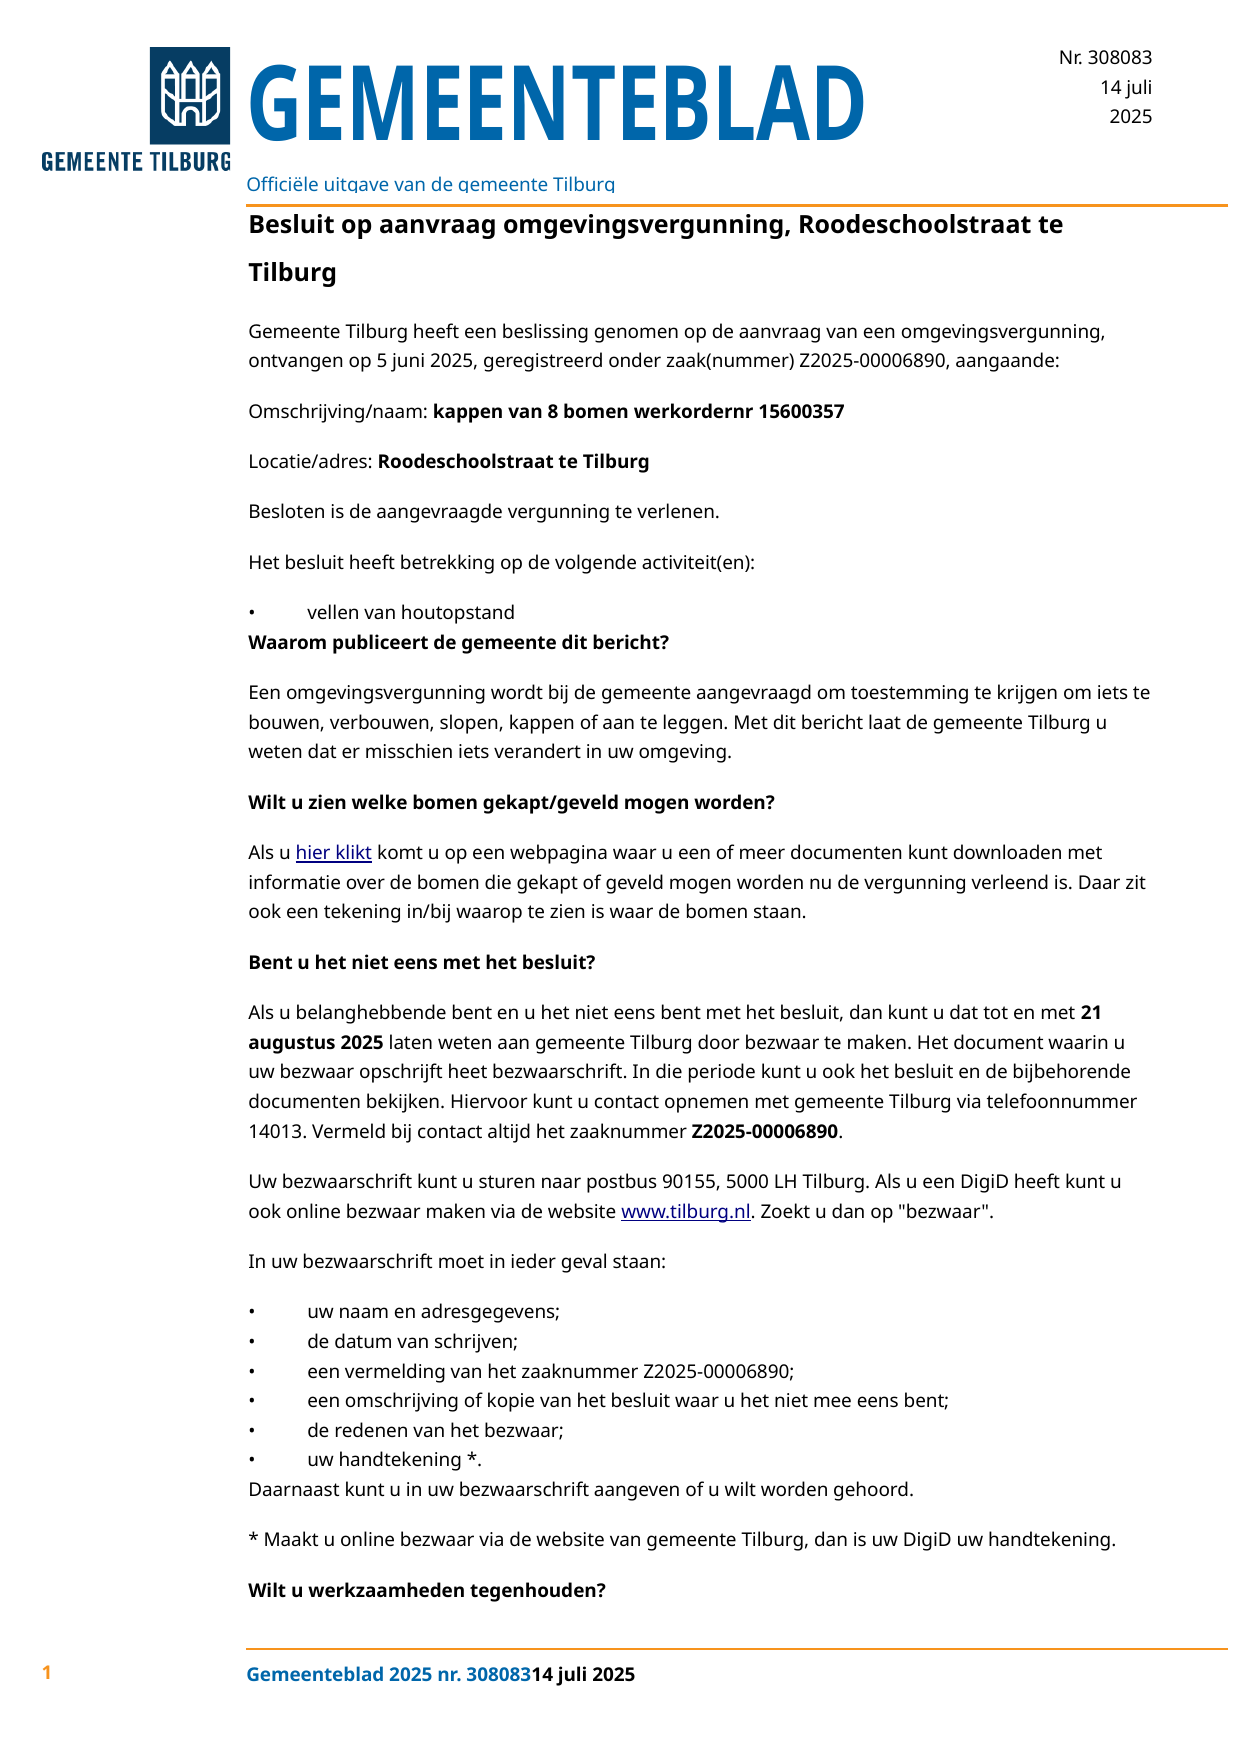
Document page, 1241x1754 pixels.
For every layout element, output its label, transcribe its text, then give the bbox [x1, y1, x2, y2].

text In uw bezwaarschrift moet in ieder geval staan: [248, 1248, 1152, 1274]
text Wilt u werkzaamheden tegenhouden? [248, 1577, 1152, 1603]
list de redenen van het bezwaar; [248, 1417, 1152, 1443]
list uw naam en adresgegevens; [248, 1299, 1152, 1324]
text Wilt u zien welke bomen gekapt/geveld mogen worden? [248, 789, 1152, 815]
list een omschrijving of kopie van het besluit waar u het niet mee eens bent; [248, 1387, 1152, 1413]
text Daarnaast kunt u in uw bezwaarschrift aangeven of u wilt worden gehoord. [248, 1476, 1152, 1502]
list de datum van schrijven; [248, 1328, 1152, 1354]
text Uw bezwaarschrift kunt u sturen naar postbus 90155, 5000 LH Tilburg. Als u een DigiD heeft kunt u ook online bezwaar maken via de website www.tilburg.nl. Zoekt u dan op "bezwaar". [248, 1168, 1152, 1224]
text Het besluit heeft betrekking op de volgende activiteit(en): [248, 549, 1152, 575]
text * Maakt u online bezwaar via de website van gemeente Tilburg, dan is uw DigiD uw handtekening. [248, 1527, 1152, 1552]
text Besloten is de aangevraagde vergunning te verlenen. [248, 499, 1152, 524]
text Gemeente Tilburg heeft een beslissing genomen op de aanvraag van een omgevingsvergunning, ontvangen op 5 juni 2025, geregistreerd onder zaak(nummer) Z2025-00006890, aangaande: [248, 318, 1152, 373]
text Besluit op aanvraag omgevingsvergunning, Roodeschoolstraat te Tilburg [248, 207, 1152, 288]
text Bent u het niet eens met het besluit? [248, 949, 1152, 975]
text Omschrijving/naam: kappen van 8 bomen werkordernr 15600357 [248, 398, 1152, 424]
list een vermelding van het zaaknummer Z2025-00006890; [248, 1358, 1152, 1384]
text Als u hier klikt komt u op een webpagina waar u een of meer documenten kunt downloaden met informatie over de bomen die gekapt of geveld mogen worden nu de vergunning verleend is. Daar zit ook een tekening in/bij waarop te zien is waar de bomen staan. [248, 839, 1152, 924]
text Een omgevingsvergunning wordt bij de gemeente aangevraagd om toestemming te krijgen om iets te bouwen, verbouwen, slopen, kappen of aan te leggen. Met dit bericht laat de gemeente Tilburg u weten dat er misschien iets verandert in uw omgeving. [248, 679, 1152, 764]
text Waarom publiceert de gemeente dit bericht? [248, 629, 1152, 655]
list vellen van houtopstand [248, 599, 1152, 625]
text Als u belanghebbende bent en u het niet eens bent met het besluit, dan kunt u dat tot en met 21 augustus 2025 laten weten aan gemeente Tilburg door bezwaar te maken. Het document waarin u uw bezwaar opschrijft heet bezwaarschrift. In die periode kunt u ook het besluit en de bijbehorende documenten bekijken. Hiervoor kunt u contact opnemen met gemeente Tilburg via telefoonnummer 14013. Vermeld bij contact altijd het zaaknummer Z2025-00006890. [248, 999, 1152, 1144]
text Locatie/adres: Roodeschoolstraat te Tilburg [248, 448, 1152, 474]
list uw handtekening *. [248, 1447, 1152, 1472]
picture [41, 47, 231, 172]
